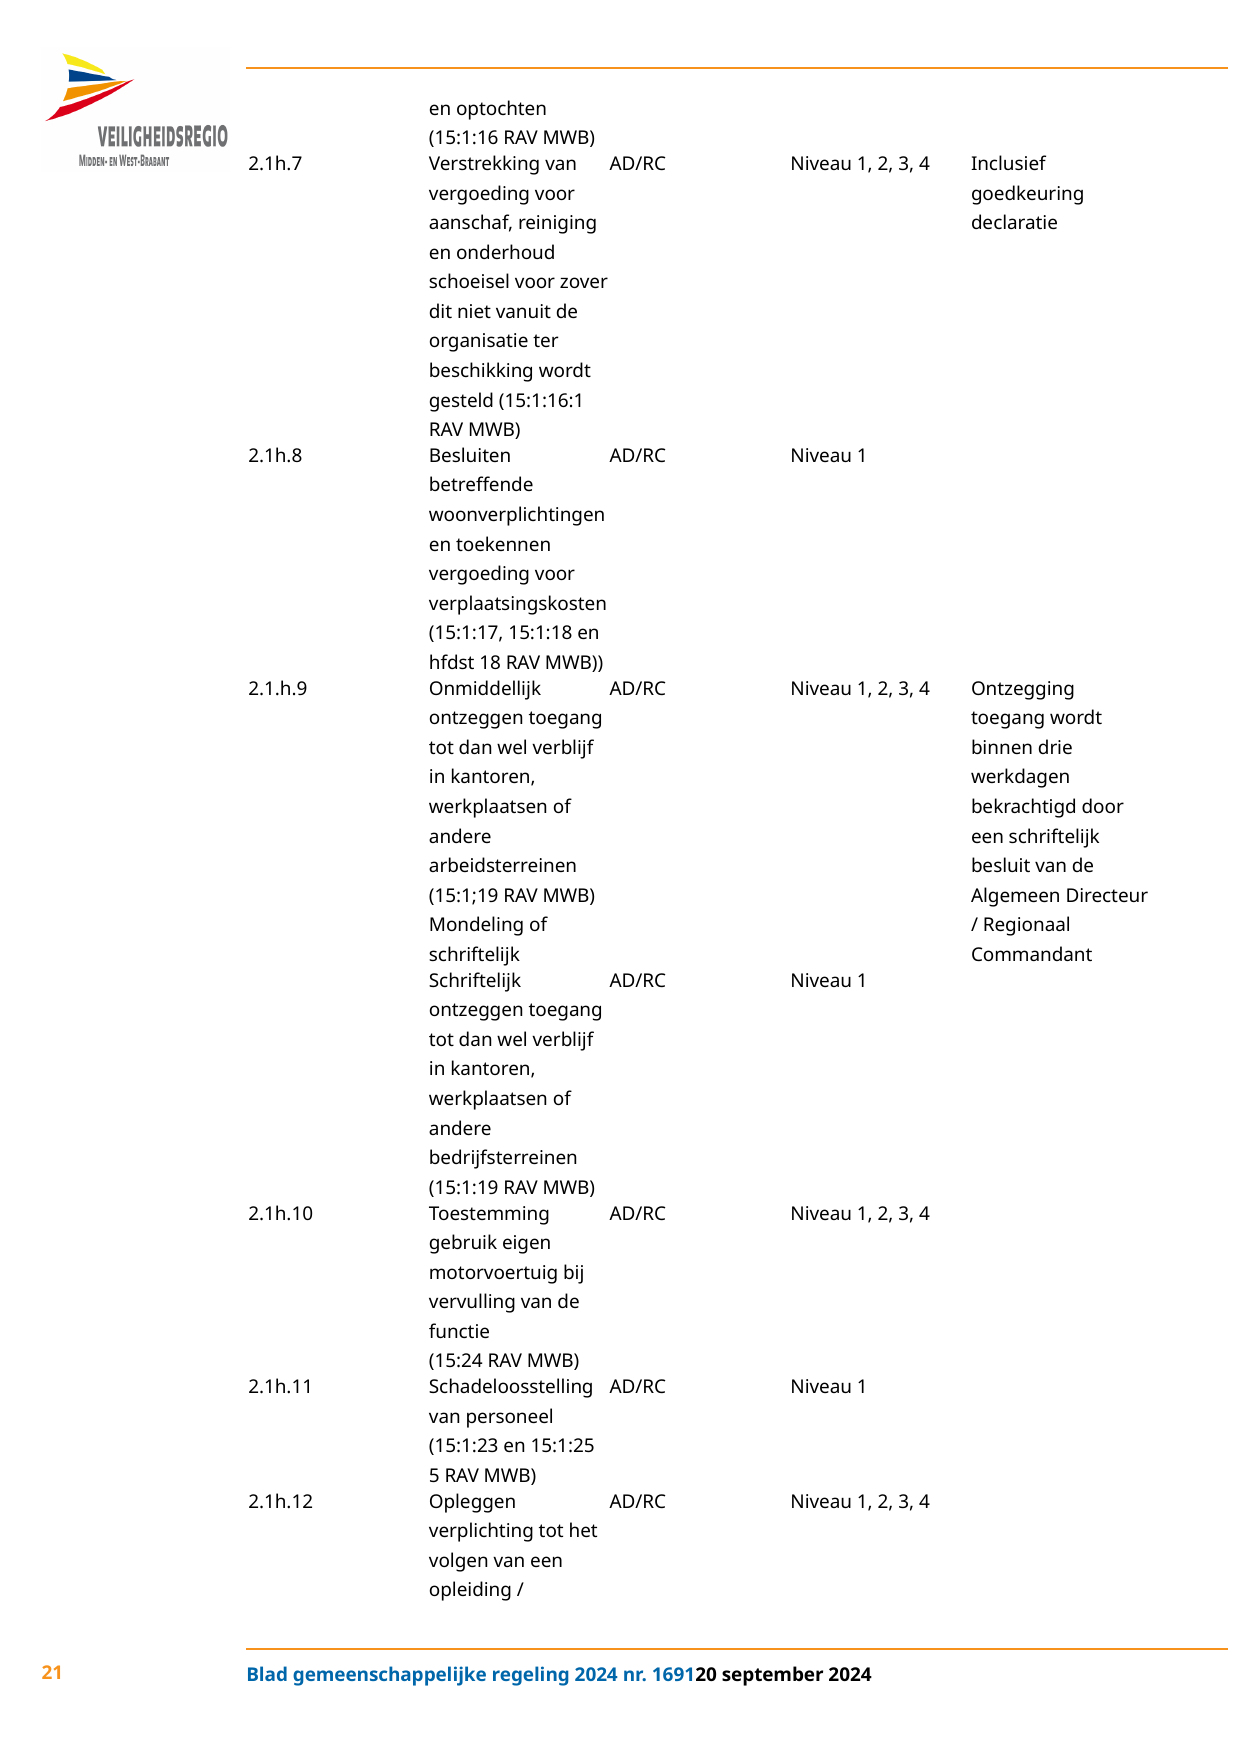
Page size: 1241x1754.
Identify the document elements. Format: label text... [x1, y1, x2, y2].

table_cell Niveau 1 [790, 1373, 971, 1488]
table_cell 2.1h.12 [248, 1488, 429, 1602]
table_cell 2.1h.8 [248, 442, 429, 675]
table_cell Ontzegging toegang wordt binnen drie werkdagen bekrachtigd door een schriftelijk besluit van de Algemeen Directeur / Regionaal Commandant [971, 675, 1152, 967]
table_cell [971, 1488, 1152, 1602]
table_cell Niveau 1, 2, 3, 4 [790, 675, 971, 967]
table_cell 2.1h.11 [248, 1373, 429, 1488]
table_cell Onmiddellijk ontzeggen toegang tot dan wel verblijf in kantoren, werkplaatsen of andere arbeidsterreinen (15:1;19 RAV MWB) Mondeling of schriftelijk [429, 675, 609, 967]
table_cell [971, 1200, 1152, 1373]
table_cell [971, 967, 1152, 1200]
table_cell AD/RC [609, 150, 790, 442]
table_cell [248, 95, 429, 150]
table_cell [790, 95, 971, 150]
table_cell [971, 1373, 1152, 1488]
table_cell Besluiten betreffende woonverplichtingen en toekennen vergoeding voor verplaatsingskosten (15:1:17, 15:1:18 en hfdst 18 RAV MWB)) [429, 442, 609, 675]
table_cell Niveau 1 [790, 442, 971, 675]
picture [41, 47, 231, 172]
table_cell AD/RC [609, 1200, 790, 1373]
table_cell en optochten (15:1:16 RAV MWB) [429, 95, 609, 150]
table_cell Niveau 1 [790, 967, 971, 1200]
table_cell Schriftelijk ontzeggen toegang tot dan wel verblijf in kantoren, werkplaatsen of andere bedrijfsterreinen (15:1:19 RAV MWB) [429, 967, 609, 1200]
table_cell 2.1.h.9 [248, 675, 429, 1200]
table_cell Inclusief goedkeuring declaratie [971, 150, 1152, 442]
table_cell Schadeloosstelling van personeel (15:1:23 en 15:1:25 5 RAV MWB) [429, 1373, 609, 1488]
table_cell 2.1h.10 [248, 1200, 429, 1373]
table_cell [609, 95, 790, 150]
table_cell Toestemming gebruik eigen motorvoertuig bij vervulling van de functie (15:24 RAV MWB) [429, 1200, 609, 1373]
table_cell Niveau 1, 2, 3, 4 [790, 1200, 971, 1373]
table_cell [971, 442, 1152, 675]
table_cell Verstrekking van vergoeding voor aanschaf, reiniging en onderhoud schoeisel voor zover dit niet vanuit de organisatie ter beschikking wordt gesteld (15:1:16:1 RAV MWB) [429, 150, 609, 442]
table_cell AD/RC [609, 442, 790, 675]
table_cell Niveau 1, 2, 3, 4 [790, 1488, 971, 1602]
table_cell Niveau 1, 2, 3, 4 [790, 150, 971, 442]
table_cell AD/RC [609, 1488, 790, 1602]
table_cell AD/RC [609, 1373, 790, 1488]
table_cell Opleggen verplichting tot het volgen van een opleiding / [429, 1488, 609, 1602]
table_cell 2.1h.7 [248, 150, 429, 442]
table_cell AD/RC [609, 675, 790, 967]
table_cell AD/RC [609, 967, 790, 1200]
table_cell [971, 95, 1152, 150]
